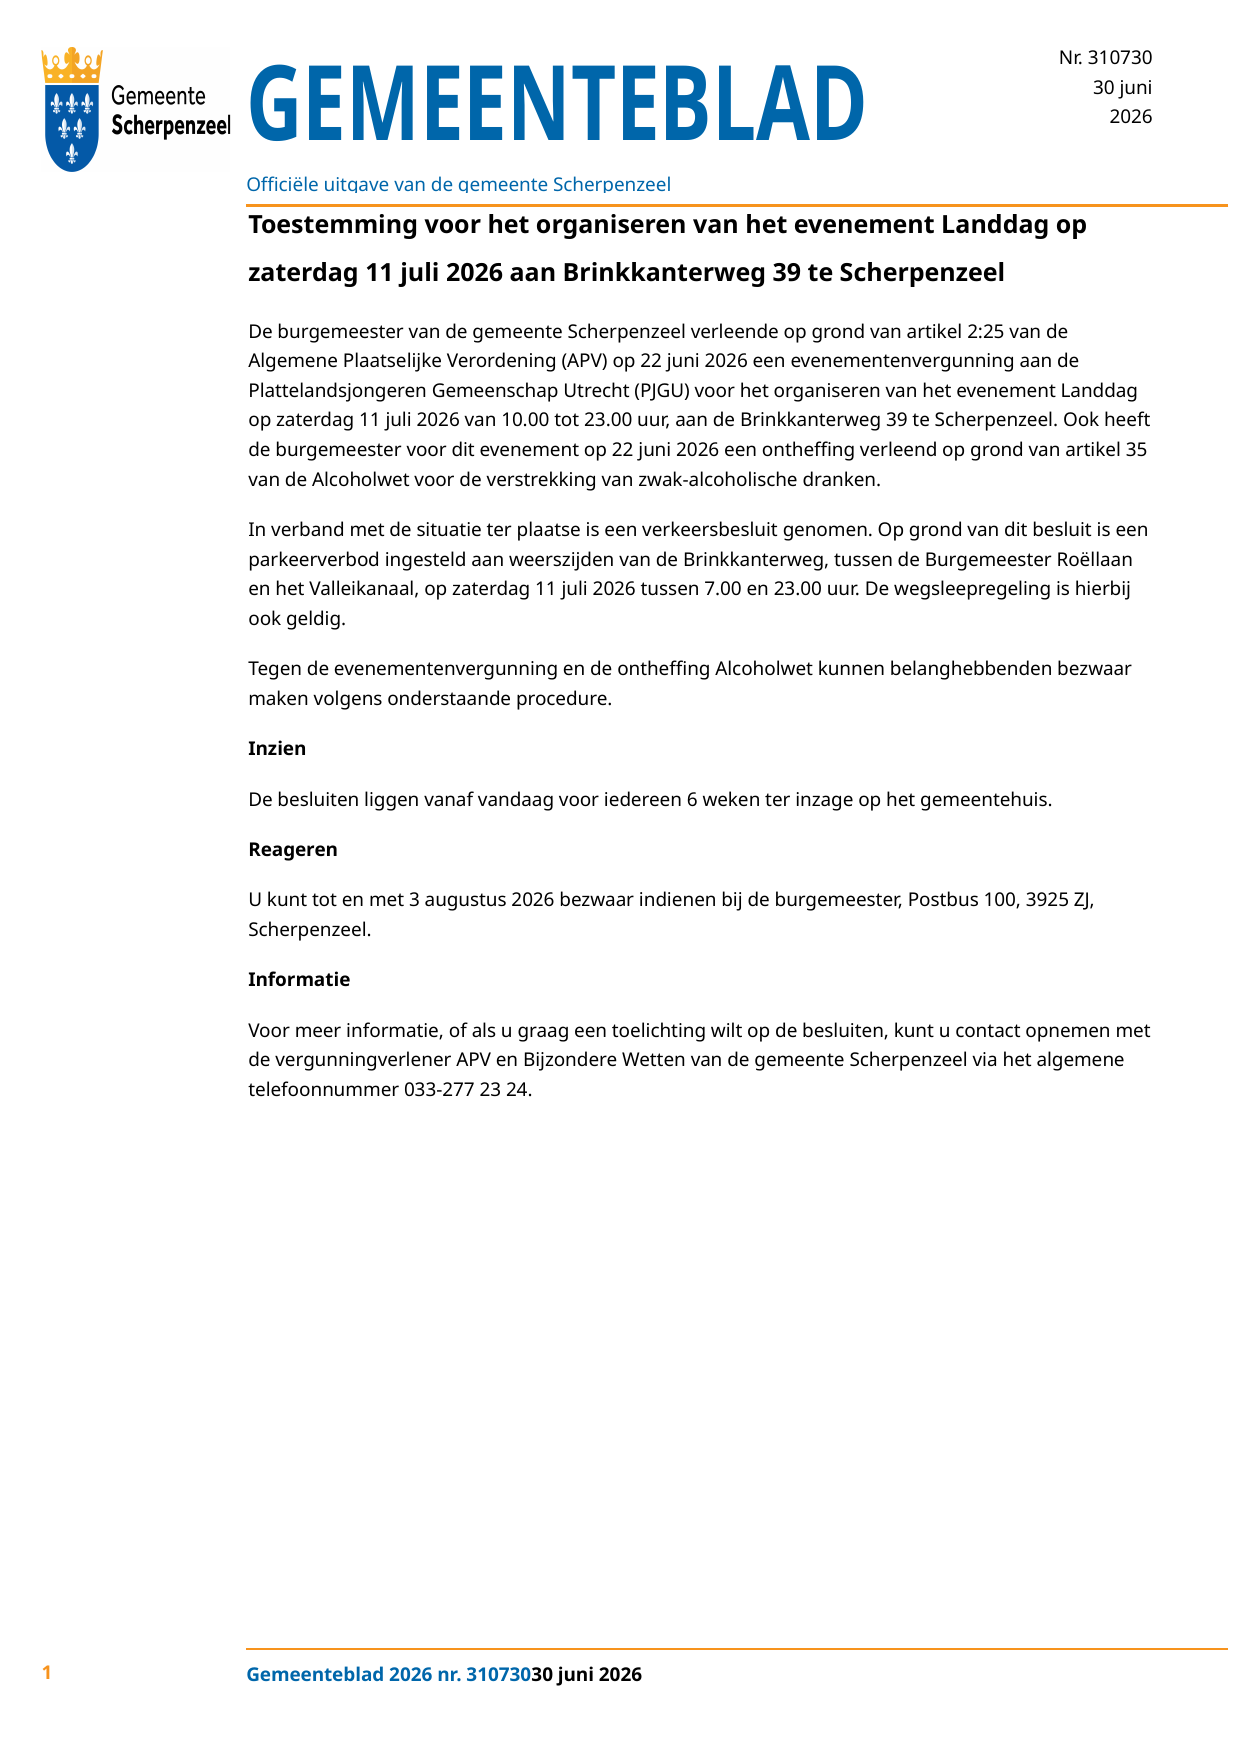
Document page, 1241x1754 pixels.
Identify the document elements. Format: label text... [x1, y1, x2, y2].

text U kunt tot en met 3 augustus 2026 bezwaar indienen bij de burgemeester, Postbus 100, 3925 ZJ, Scherpenzeel. [248, 887, 1152, 942]
text De burgemeester van de gemeente Scherpenzeel verleende op grond van artikel 2:25 van de Algemene Plaatselijke Verordening (APV) op 22 juni 2026 een evenementenvergunning aan de Plattelandsjongeren Gemeenschap Utrecht (PJGU) voor het organiseren van het evenement Landdag op zaterdag 11 juli 2026 van 10.00 tot 23.00 uur, aan de Brinkkanterweg 39 te Scherpenzeel. Ook heeft de burgemeester voor dit evenement op 22 juni 2026 een ontheffing verleend op grond van artikel 35 van de Alcoholwet voor de verstrekking van zwak-alcoholische dranken. [248, 318, 1152, 492]
text Tegen de evenementenvergunning en de ontheffing Alcoholwet kunnen belanghebbenden bezwaar maken volgens onderstaande procedure. [248, 655, 1152, 711]
text De besluiten liggen vanaf vandaag voor iedereen 6 weken ter inzage op het gemeentehuis. [248, 786, 1152, 812]
picture [41, 47, 231, 172]
text Voor meer informatie, of als u graag een toelichting wilt op de besluiten, kunt u contact opnemen met de vergunningverlener APV en Bijzondere Wetten van de gemeente Scherpenzeel via het algemene telefoonnummer 033-277 23 24. [248, 1017, 1152, 1102]
text In verband met de situatie ter plaatse is een verkeersbesluit genomen. Op grond van dit besluit is een parkeerverbod ingesteld aan weerszijden van de Brinkkanterweg, tussen de Burgemeester Roëllaan en het Valleikanaal, op zaterdag 11 juli 2026 tussen 7.00 en 23.00 uur. De wegsleepregeling is hierbij ook geldig. [248, 516, 1152, 631]
text Reageren [248, 836, 1152, 862]
text Informatie [248, 967, 1152, 992]
text Toestemming voor het organiseren van het evenement Landdag op zaterdag 11 juli 2026 aan Brinkkanterweg 39 te Scherpenzeel [248, 207, 1152, 288]
text Inzien [248, 735, 1152, 761]
